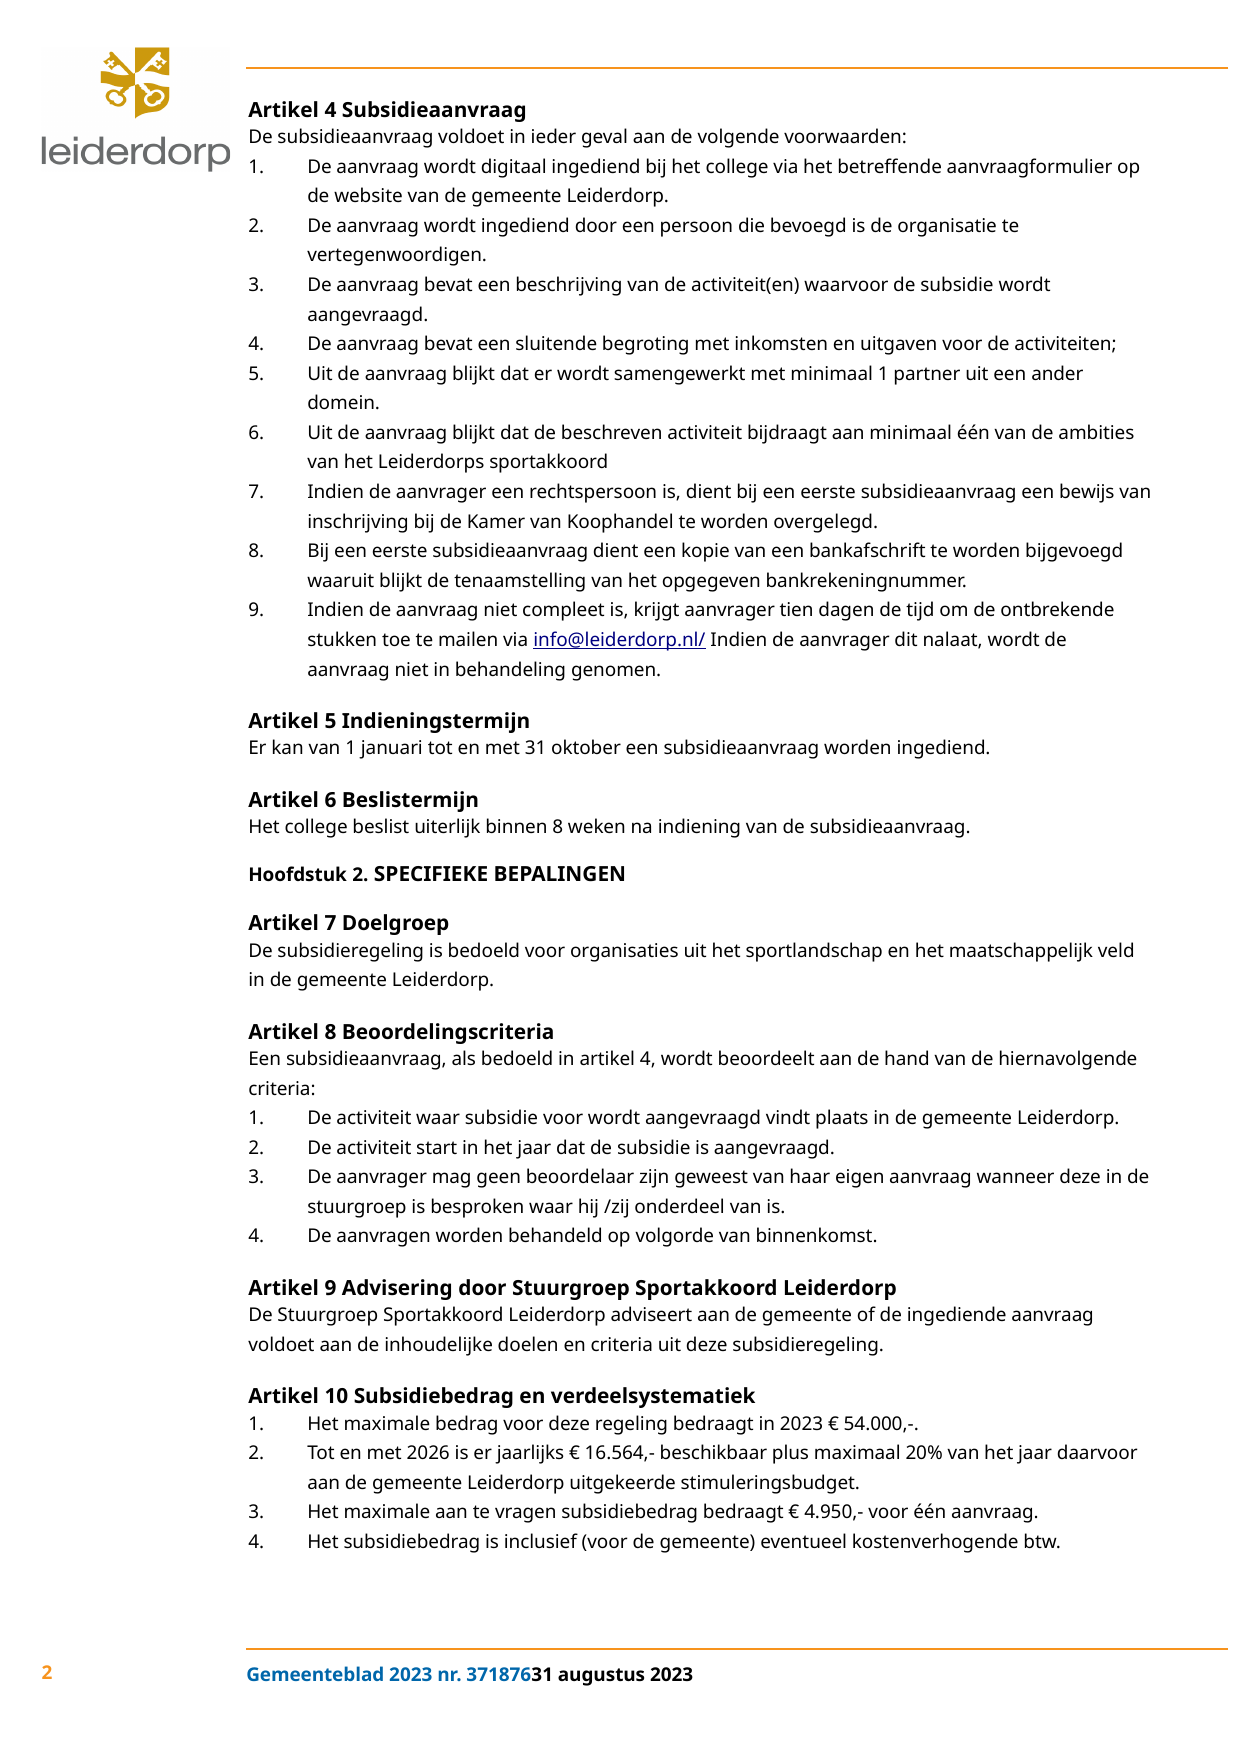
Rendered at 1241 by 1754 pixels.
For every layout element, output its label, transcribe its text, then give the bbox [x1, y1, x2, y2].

picture [41, 47, 231, 172]
list Indien de aanvraag niet compleet is, krijgt aanvrager tien dagen de tijd om de ontbrekende stukken toe te mailen via info@leiderdorp.nl/ Indien de aanvrager dit nalaat, wordt de aanvraag niet in behandeling genomen. [248, 597, 1152, 681]
text Artikel 4 Subsidieaanvraag [248, 95, 1152, 123]
text Hoofdstuk 2. SPECIFIEKE BEPALINGEN [248, 859, 1152, 887]
text De Stuurgroep Sportakkoord Leiderdorp adviseert aan de gemeente of de ingediende aanvraag voldoet aan de inhoudelijke doelen en criteria uit deze subsidieregeling. [248, 1302, 1152, 1357]
text De subsidieaanvraag voldoet in ieder geval aan de volgende voorwaarden: [248, 123, 1152, 149]
list De aanvrager mag geen beoordelaar zijn geweest van haar eigen aanvraag wanneer deze in de stuurgroep is besproken waar hij /zij onderdeel van is. [248, 1163, 1152, 1219]
list Indien de aanvrager een rechtspersoon is, dient bij een eerste subsidieaanvraag een bewijs van inschrijving bij de Kamer van Koophandel te worden overgelegd. [248, 478, 1152, 533]
list De aanvraag bevat een beschrijving van de activiteit(en) waarvoor de subsidie wordt aangevraagd. [248, 271, 1152, 326]
text Artikel 5 Indieningstermijn [248, 706, 1152, 734]
list Bij een eerste subsidieaanvraag dient een kopie van een bankafschrift te worden bijgevoegd waaruit blijkt de tenaamstelling van het opgegeven bankrekeningnummer. [248, 537, 1152, 593]
text Artikel 8 Beoordelingscriteria [248, 1017, 1152, 1045]
text Het college beslist uiterlijk binnen 8 weken na indiening van de subsidieaanvraag. [248, 813, 1152, 839]
list De activiteit waar subsidie voor wordt aangevraagd vindt plaats in de gemeente Leiderdorp. [248, 1104, 1152, 1130]
list De activiteit start in het jaar dat de subsidie is aangevraagd. [248, 1134, 1152, 1160]
list De aanvraag bevat een sluitende begroting met inkomsten en uitgaven voor de activiteiten; [248, 330, 1152, 356]
list De aanvraag wordt ingediend door een persoon die bevoegd is de organisatie te vertegenwoordigen. [248, 212, 1152, 267]
list Tot en met 2026 is er jaarlijks € 16.564,- beschikbaar plus maximaal 20% van het jaar daarvoor aan de gemeente Leiderdorp uitgekeerde stimuleringsbudget. [248, 1439, 1152, 1495]
text Er kan van 1 januari tot en met 31 oktober een subsidieaanvraag worden ingediend. [248, 734, 1152, 760]
list Uit de aanvraag blijkt dat er wordt samengewerkt met minimaal 1 partner uit een ander domein. [248, 360, 1152, 415]
text Een subsidieaanvraag, als bedoeld in artikel 4, wordt beoordeelt aan de hand van de hiernavolgende criteria: [248, 1045, 1152, 1101]
text De subsidieregeling is bedoeld voor organisaties uit het sportlandschap en het maatschappelijk veld in de gemeente Leiderdorp. [248, 937, 1152, 992]
text Artikel 10 Subsidiebedrag en verdeelsystematiek [248, 1382, 1152, 1410]
list De aanvraag wordt digitaal ingediend bij het college via het betreffende aanvraagformulier op de website van de gemeente Leiderdorp. [248, 153, 1152, 208]
list Het maximale aan te vragen subsidiebedrag bedraagt € 4.950,- voor één aanvraag. [248, 1499, 1152, 1524]
list De aanvragen worden behandeld op volgorde van binnenkomst. [248, 1223, 1152, 1248]
list Het maximale bedrag voor deze regeling bedraagt in 2023 € 54.000,-. [248, 1410, 1152, 1436]
list Uit de aanvraag blijkt dat de beschreven activiteit bijdraagt aan minimaal één van de ambities van het Leiderdorps sportakkoord [248, 419, 1152, 474]
text Artikel 7 Doelgroep [248, 908, 1152, 937]
list Het subsidiebedrag is inclusief (voor de gemeente) eventueel kostenverhogende btw. [248, 1528, 1152, 1554]
text Artikel 6 Beslistermijn [248, 785, 1152, 813]
text Artikel 9 Advisering door Stuurgroep Sportakkoord Leiderdorp [248, 1273, 1152, 1302]
